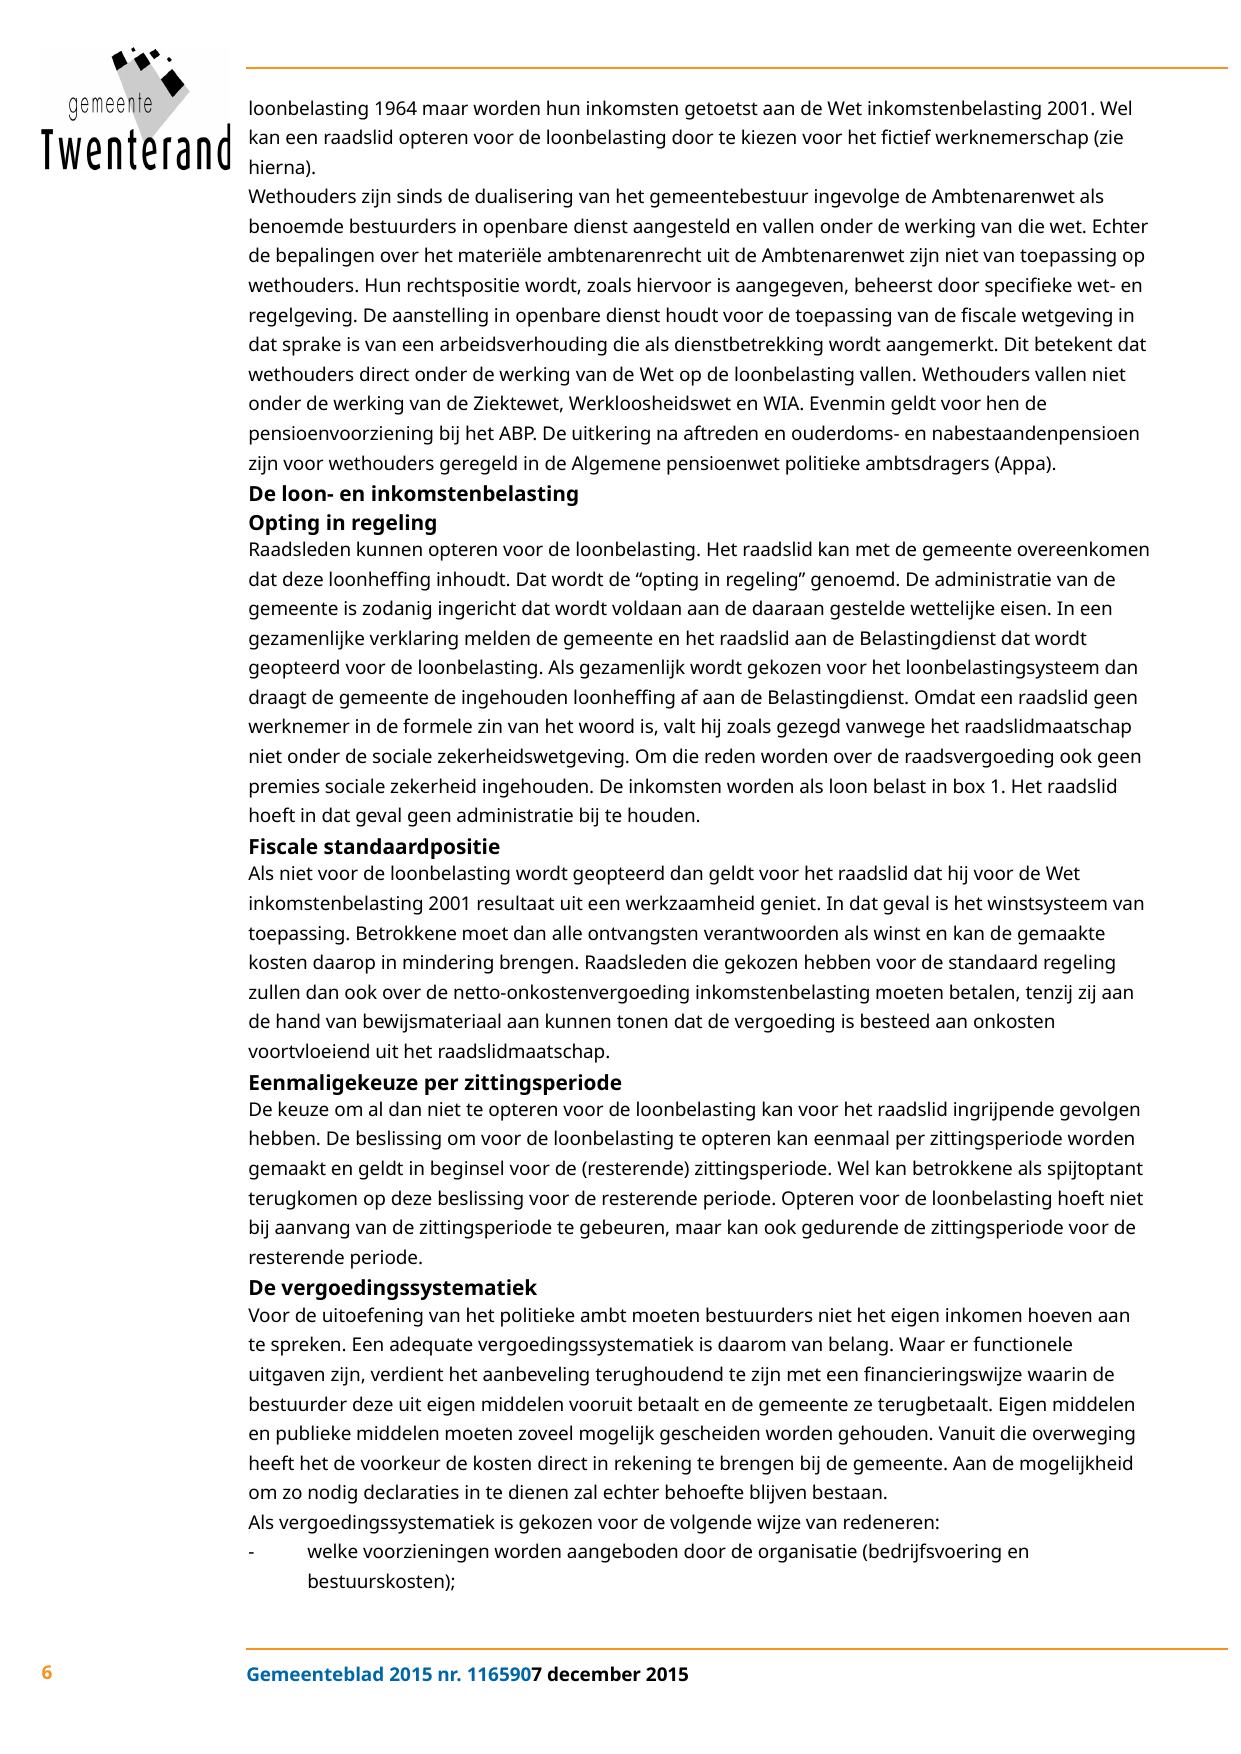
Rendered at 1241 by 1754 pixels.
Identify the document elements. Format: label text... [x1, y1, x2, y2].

text Wethouders zijn sinds de dualisering van het gemeentebestuur ingevolge de Ambtenarenwet als benoemde bestuurders in openbare dienst aangesteld en vallen onder de werking van die wet. Echter de bepalingen over het materiële ambtenarenrecht uit de Ambtenarenwet zijn niet van toepassing op wethouders. Hun rechtspositie wordt, zoals hiervoor is aangegeven, beheerst door specifieke wet- en regelgeving. De aanstelling in openbare dienst houdt voor de toepassing van de fiscale wetgeving in dat sprake is van een arbeidsverhouding die als dienstbetrekking wordt aangemerkt. Dit betekent dat wethouders direct onder de werking van de Wet op de loonbelasting vallen. Wethouders vallen niet onder de werking van de Ziektewet, Werkloosheidswet en WIA. Evenmin geldt voor hen de pensioenvoorziening bij het ABP. De uitkering na aftreden en ouderdoms- en nabestaandenpensioen zijn voor wethouders geregeld in de Algemene pensioenwet politieke ambtsdragers (Appa). [248, 183, 1152, 476]
text De loon- en inkomstenbelasting [248, 479, 1152, 508]
text Als vergoedingssystematiek is gekozen voor de volgende wijze van redeneren: [248, 1509, 1152, 1535]
picture [41, 47, 231, 172]
text De vergoedingssystematiek [248, 1273, 1152, 1302]
text loonbelasting 1964 maar worden hun inkomsten getoetst aan de Wet inkomstenbelasting 2001. Wel kan een raadslid opteren voor de loonbelasting door te kiezen voor het fictief werknemerschap (zie hierna). [248, 95, 1152, 180]
text Fiscale standaardpositie [248, 832, 1152, 861]
list welke voorzieningen worden aangeboden door de organisatie (bedrijfsvoering en bestuurskosten); [248, 1539, 1152, 1594]
text Opting in regeling [248, 508, 1152, 536]
text Eenmaligekeuze per zittingsperiode [248, 1068, 1152, 1096]
text Raadsleden kunnen opteren voor de loonbelasting. Het raadslid kan met de gemeente overeenkomen dat deze loonheffing inhoudt. Dat wordt de “opting in regeling” genoemd. De administratie van de gemeente is zodanig ingericht dat wordt voldaan aan de daaraan gestelde wettelijke eisen. In een gezamenlijke verklaring melden de gemeente en het raadslid aan de Belastingdienst dat wordt geopteerd voor de loonbelasting. Als gezamenlijk wordt gekozen voor het loonbelastingsysteem dan draagt de gemeente de ingehouden loonheffing af aan de Belastingdienst. Omdat een raadslid geen werknemer in de formele zin van het woord is, valt hij zoals gezegd vanwege het raadslidmaatschap niet onder de sociale zekerheidswetgeving. Om die reden worden over de raadsvergoeding ook geen premies sociale zekerheid ingehouden. De inkomsten worden als loon belast in box 1. Het raadslid hoeft in dat geval geen administratie bij te houden. [248, 536, 1152, 828]
text Voor de uitoefening van het politieke ambt moeten bestuurders niet het eigen inkomen hoeven aan te spreken. Een adequate vergoedingssystematiek is daarom van belang. Waar er functionele uitgaven zijn, verdient het aanbeveling terughoudend te zijn met een financieringswijze waarin de bestuurder deze uit eigen middelen vooruit betaalt en de gemeente ze terugbetaalt. Eigen middelen en publieke middelen moeten zoveel mogelijk gescheiden worden gehouden. Vanuit die overweging heeft het de voorkeur de kosten direct in rekening te brengen bij de gemeente. Aan de mogelijkheid om zo nodig declaraties in te dienen zal echter behoefte blijven bestaan. [248, 1302, 1152, 1505]
text Als niet voor de loonbelasting wordt geopteerd dan geldt voor het raadslid dat hij voor de Wet inkomstenbelasting 2001 resultaat uit een werkzaamheid geniet. In dat geval is het winstsysteem van toepassing. Betrokkene moet dan alle ontvangsten verantwoorden als winst en kan de gemaakte kosten daarop in mindering brengen. Raadsleden die gekozen hebben voor de standaard regeling zullen dan ook over de netto-onkostenvergoeding inkomstenbelasting moeten betalen, tenzij zij aan de hand van bewijsmateriaal aan kunnen tonen dat de vergoeding is besteed aan onkosten voortvloeiend uit het raadslidmaatschap. [248, 861, 1152, 1064]
text De keuze om al dan niet te opteren voor de loonbelasting kan voor het raadslid ingrijpende gevolgen hebben. De beslissing om voor de loonbelasting te opteren kan eenmaal per zittingsperiode worden gemaakt en geldt in beginsel voor de (resterende) zittingsperiode. Wel kan betrokkene als spijtoptant terugkomen op deze beslissing voor de resterende periode. Opteren voor de loonbelasting hoeft niet bij aanvang van de zittingsperiode te gebeuren, maar kan ook gedurende de zittingsperiode voor de resterende periode. [248, 1096, 1152, 1270]
